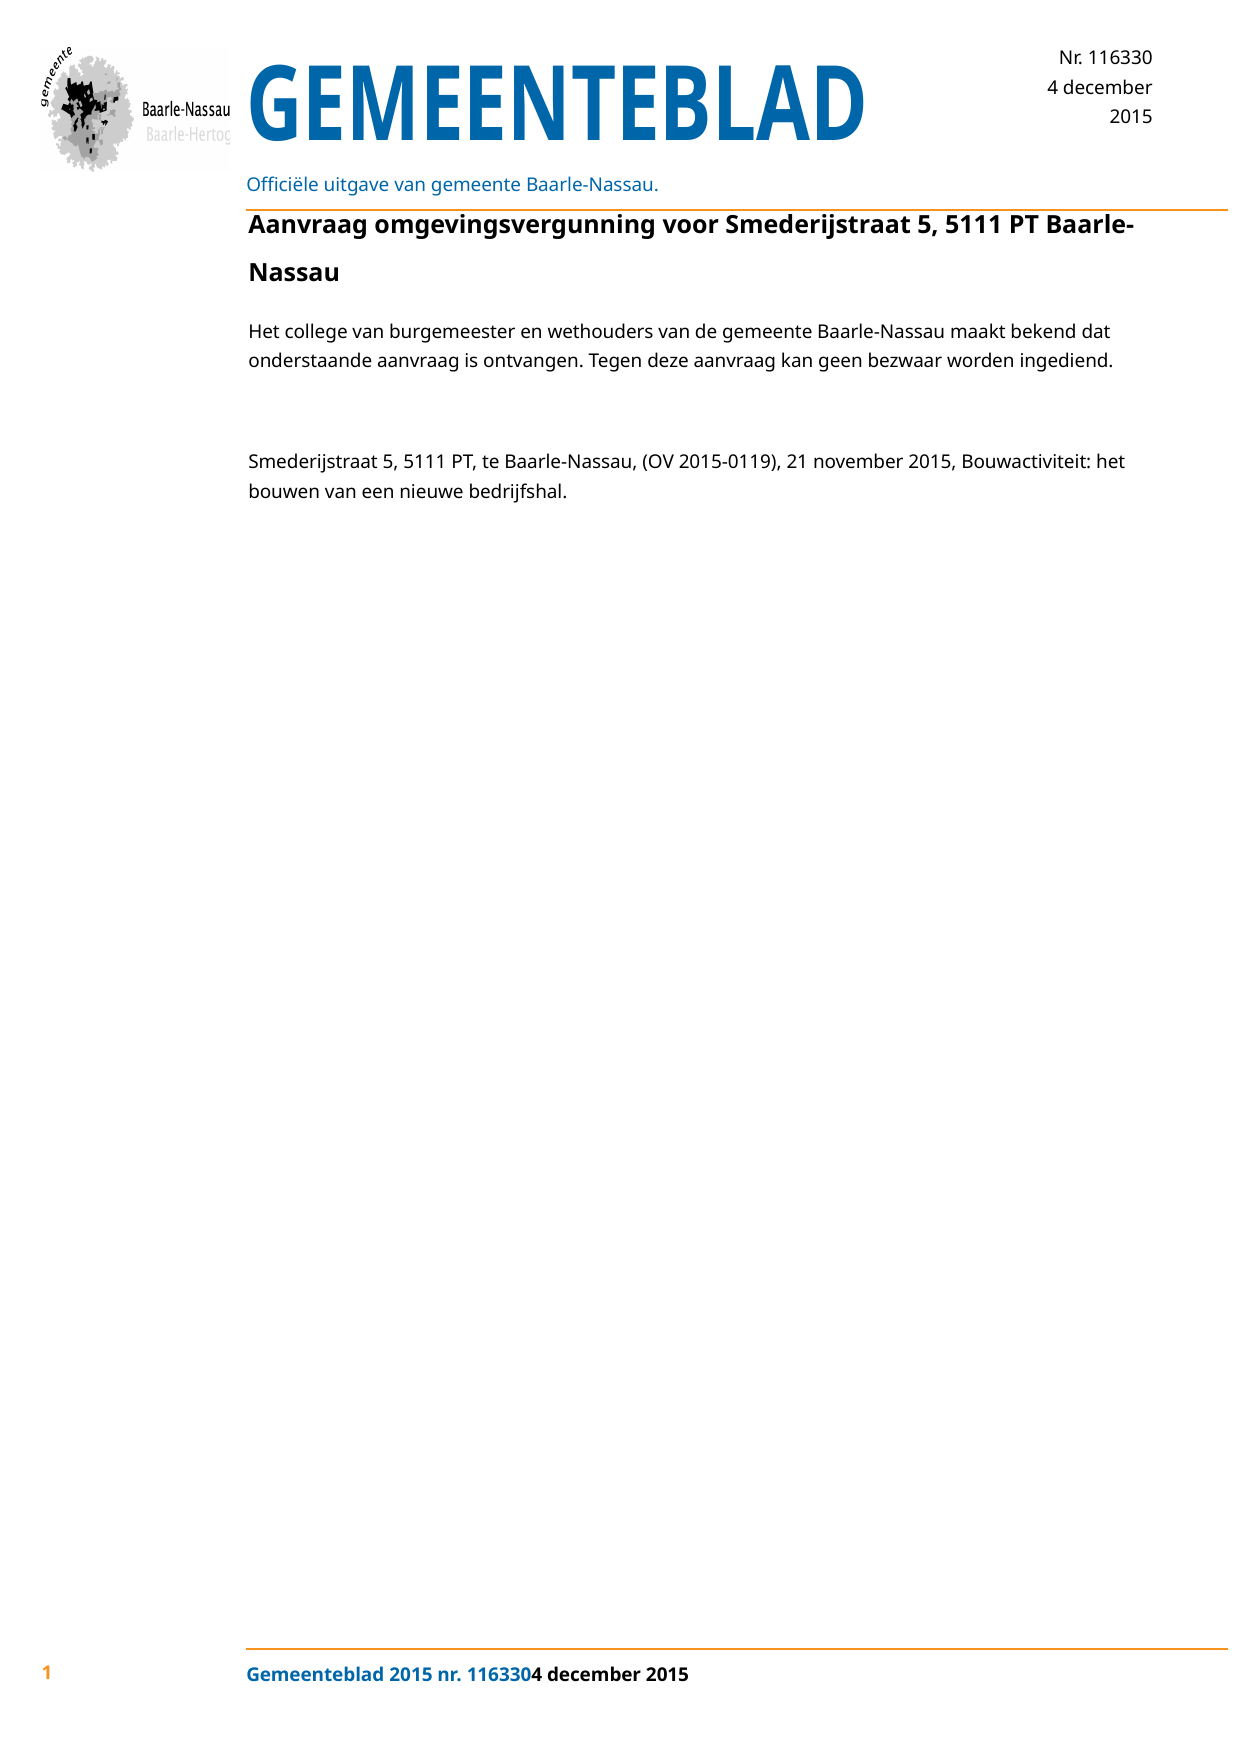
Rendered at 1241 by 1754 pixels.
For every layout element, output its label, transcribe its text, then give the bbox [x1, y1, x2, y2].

text Smederijstraat 5, 5111 PT, te Baarle-Nassau, (OV 2015-0119), 21 november 2015, Bouwactiviteit: het bouwen van een nieuwe bedrijfshal. [248, 448, 1152, 504]
text Het college van burgemeester en wethouders van de gemeente Baarle-Nassau maakt bekend dat onderstaande aanvraag is ontvangen. Tegen deze aanvraag kan geen bezwaar worden ingediend. [248, 318, 1152, 373]
picture [41, 47, 231, 172]
text Aanvraag omgevingsvergunning voor Smederijstraat 5, 5111 PT Baarle-Nassau [248, 211, 1152, 288]
